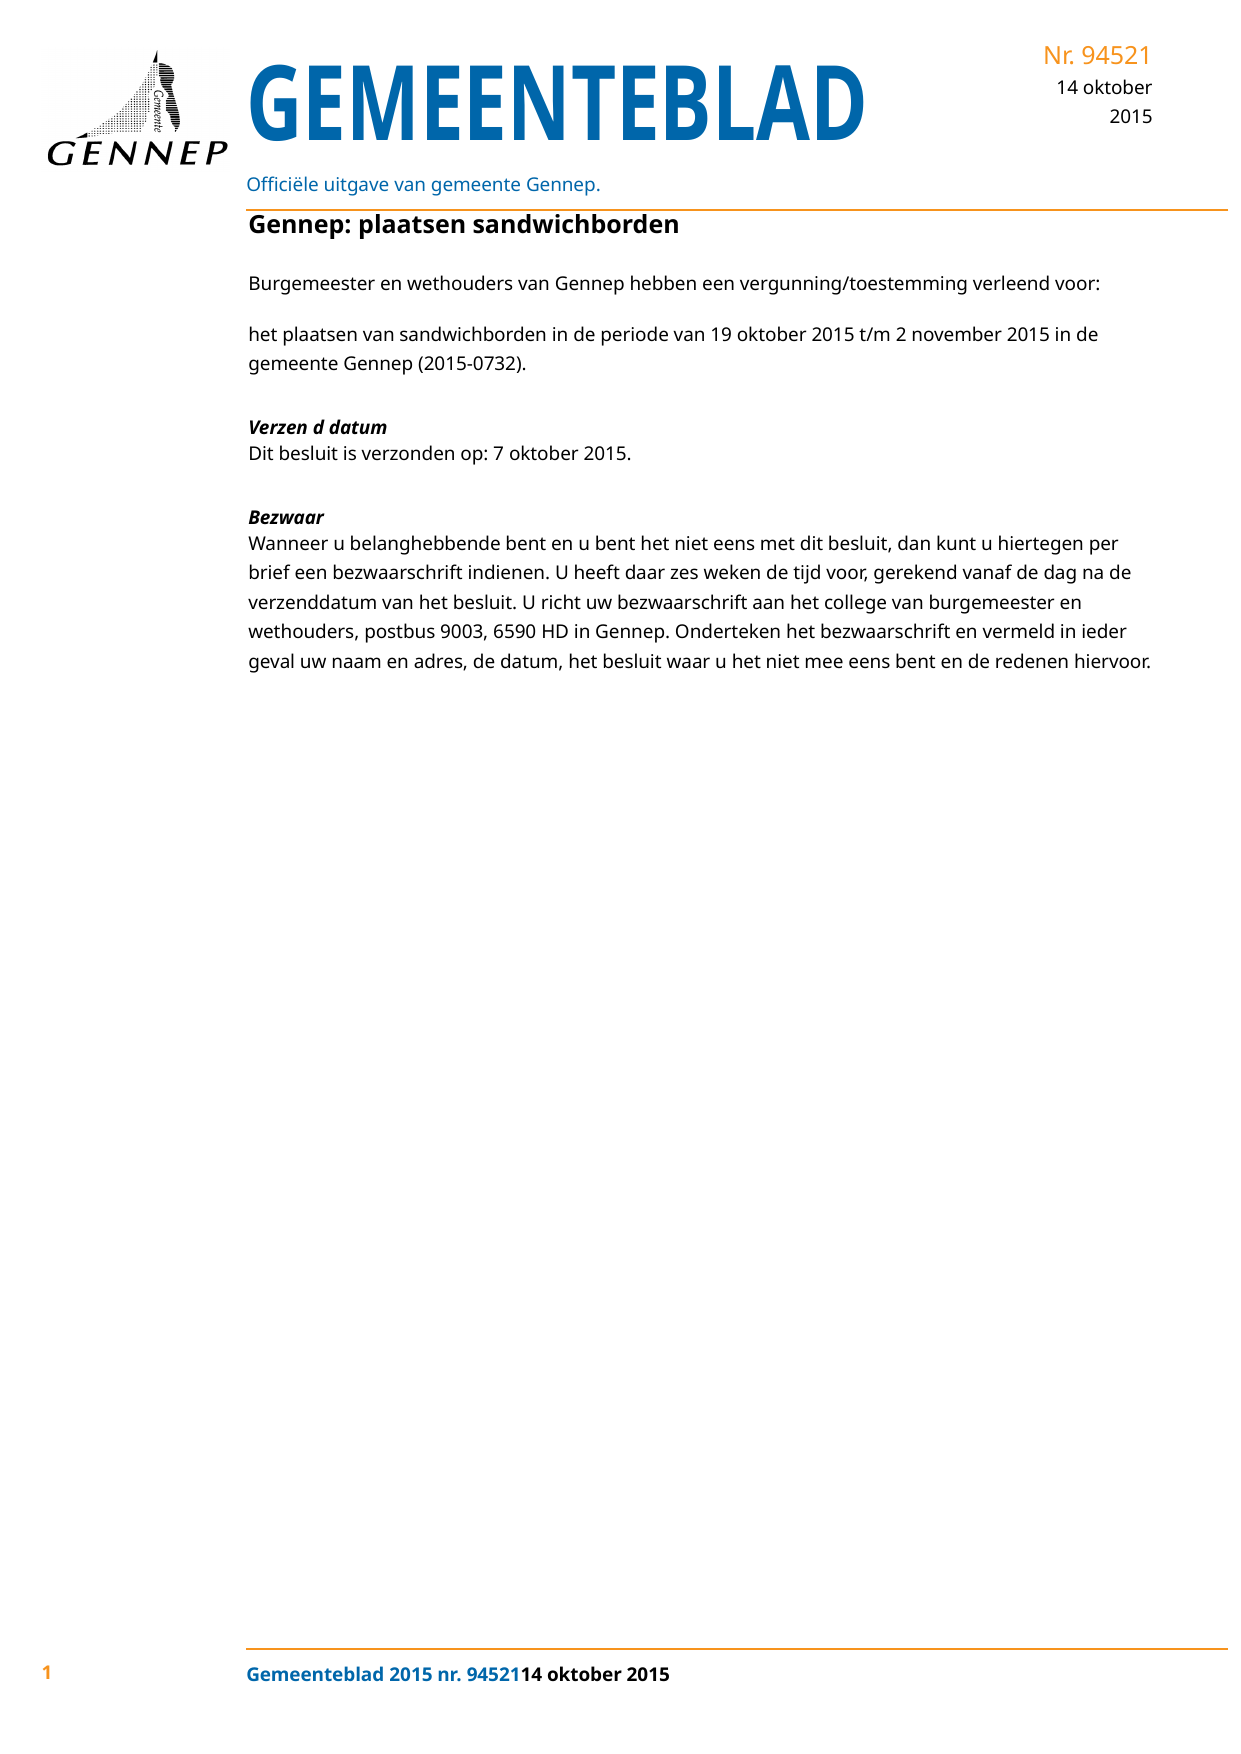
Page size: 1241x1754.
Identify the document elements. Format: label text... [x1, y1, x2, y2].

text Burgemeester en wethouders van Gennep hebben een vergunning/toestemming verleend voor: [248, 270, 1152, 296]
text Wanneer u belanghebbende bent en u bent het niet eens met dit besluit, dan kunt u hiertegen per brief een bezwaarschrift indienen. U heeft daar zes weken de tijd voor, gerekend vanaf de dag na de verzenddatum van het besluit. U richt uw bezwaarschrift aan het college van burgemeester en wethouders, postbus 9003, 6590 HD in Gennep. Onderteken het bezwaarschrift en vermeld in ieder geval uw naam en adres, de datum, het besluit waar u het niet mee eens bent en de redenen hiervoor. [248, 530, 1152, 674]
text Bezwaar [248, 504, 1152, 530]
text Dit besluit is verzonden op: 7 oktober 2015. [248, 440, 1152, 466]
text Verzen d datum [248, 414, 1152, 440]
text het plaatsen van sandwichborden in de periode van 19 oktober 2015 t/m 2 november 2015 in de gemeente Gennep (2015-0732). [248, 321, 1152, 376]
picture [41, 47, 231, 172]
text Gennep: plaatsen sandwichborden [248, 211, 1152, 241]
